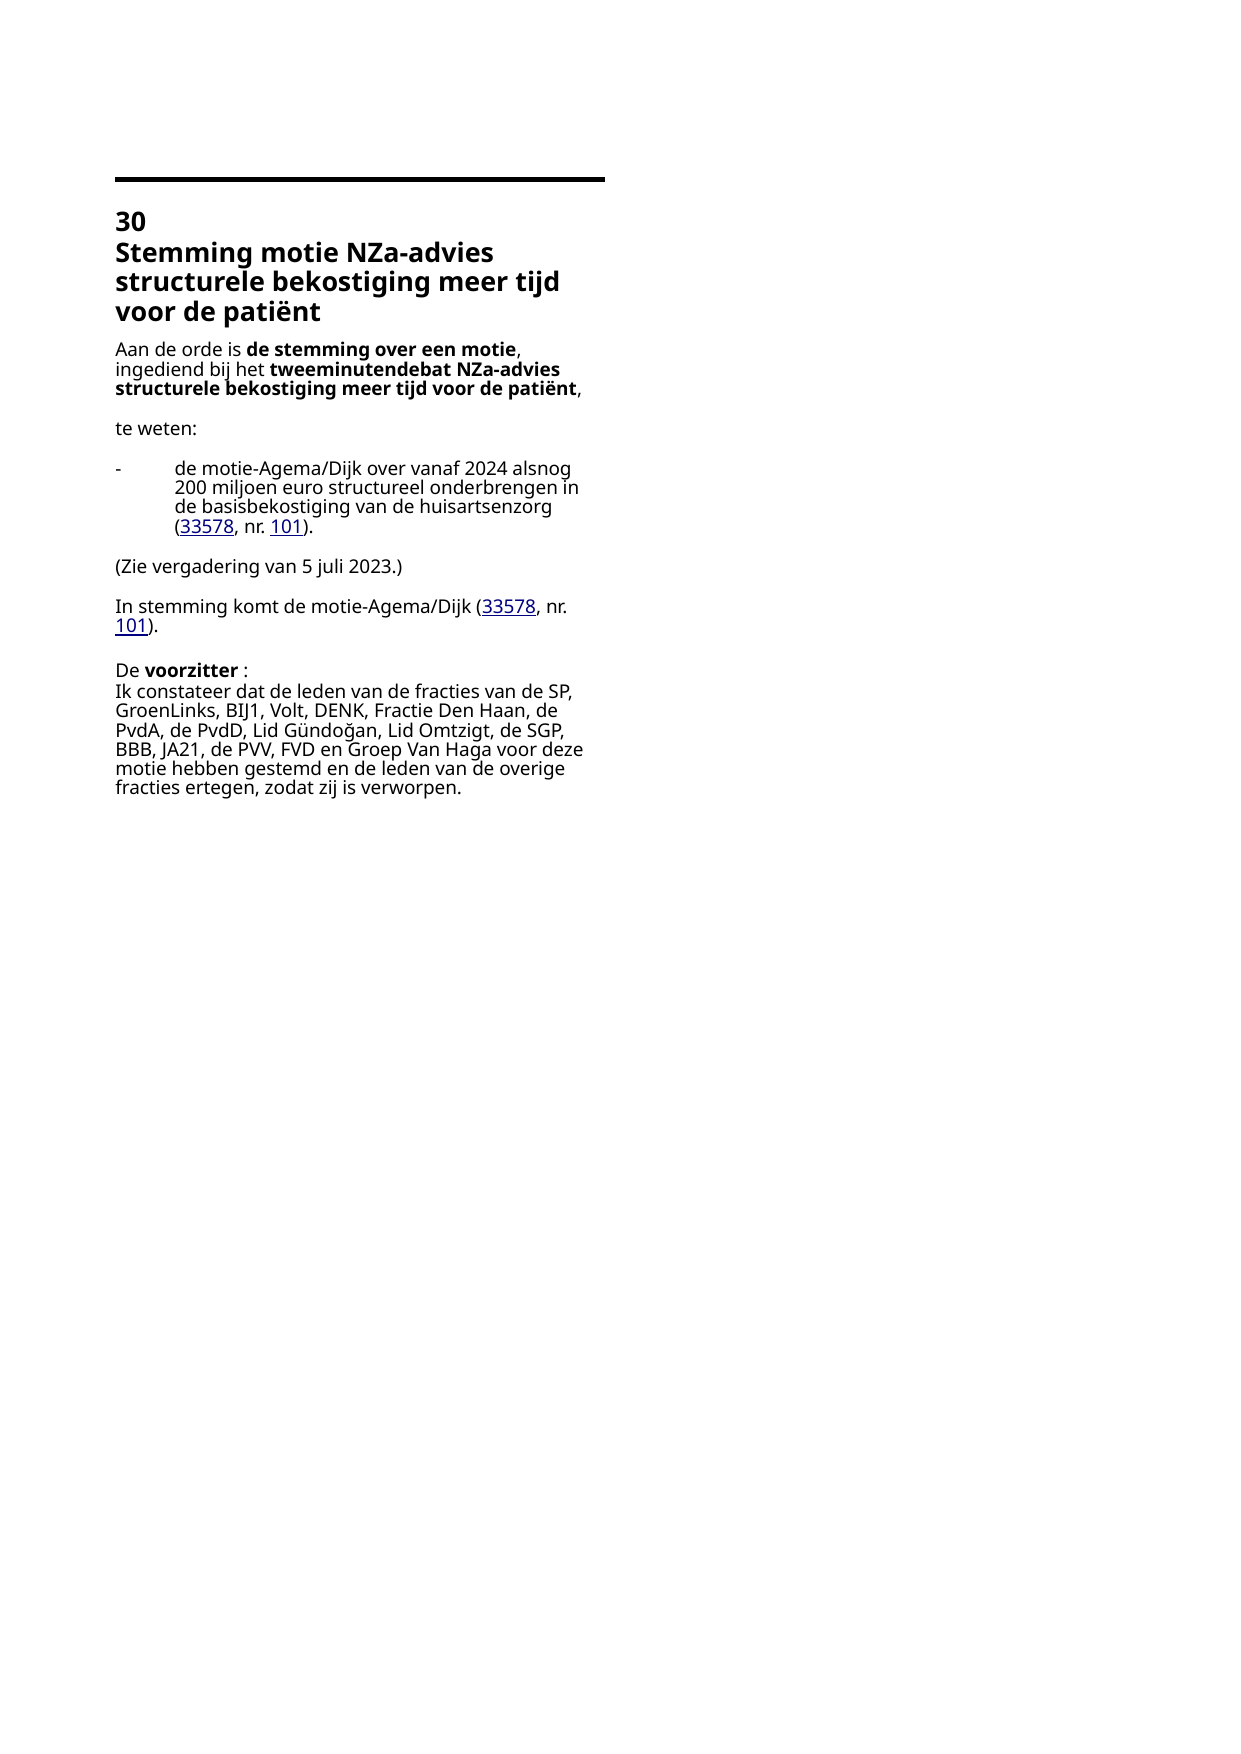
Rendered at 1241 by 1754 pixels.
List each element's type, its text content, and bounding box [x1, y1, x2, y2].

text 30 [115, 203, 605, 239]
text te weten: [115, 420, 605, 439]
text Stemming motie NZa-advies structurele bekostiging meer tijd voor de patiënt [115, 239, 605, 341]
text Aan de orde is de stemming over een motie, ingediend bij het tweeminutendebat NZa-advies structurele bekostiging meer tijd voor de patiënt, [115, 341, 605, 399]
text In stemming komt de motie-Agema/Dijk (33578, nr. 101). [115, 598, 605, 636]
text De voorzitter : [115, 657, 605, 683]
text (Zie vergadering van 5 juli 2023.) [115, 558, 605, 577]
list de motie-Agema/Dijk over vanaf 2024 alsnog 200 miljoen euro structureel onderbrengen in de basisbekostiging van de huisartsenzorg (33578, nr. 101). [115, 460, 605, 537]
text Ik constateer dat de leden van de fracties van de SP, GroenLinks, BIJ1, Volt, DENK, Fractie Den Haan, de PvdA, de PvdD, Lid Gündoğan, Lid Omtzigt, de SGP, BBB, JA21, de PVV, FVD en Groep Van Haga voor deze motie hebben gestemd en de leden van de overige fracties ertegen, zodat zij is verworpen. [115, 683, 605, 799]
